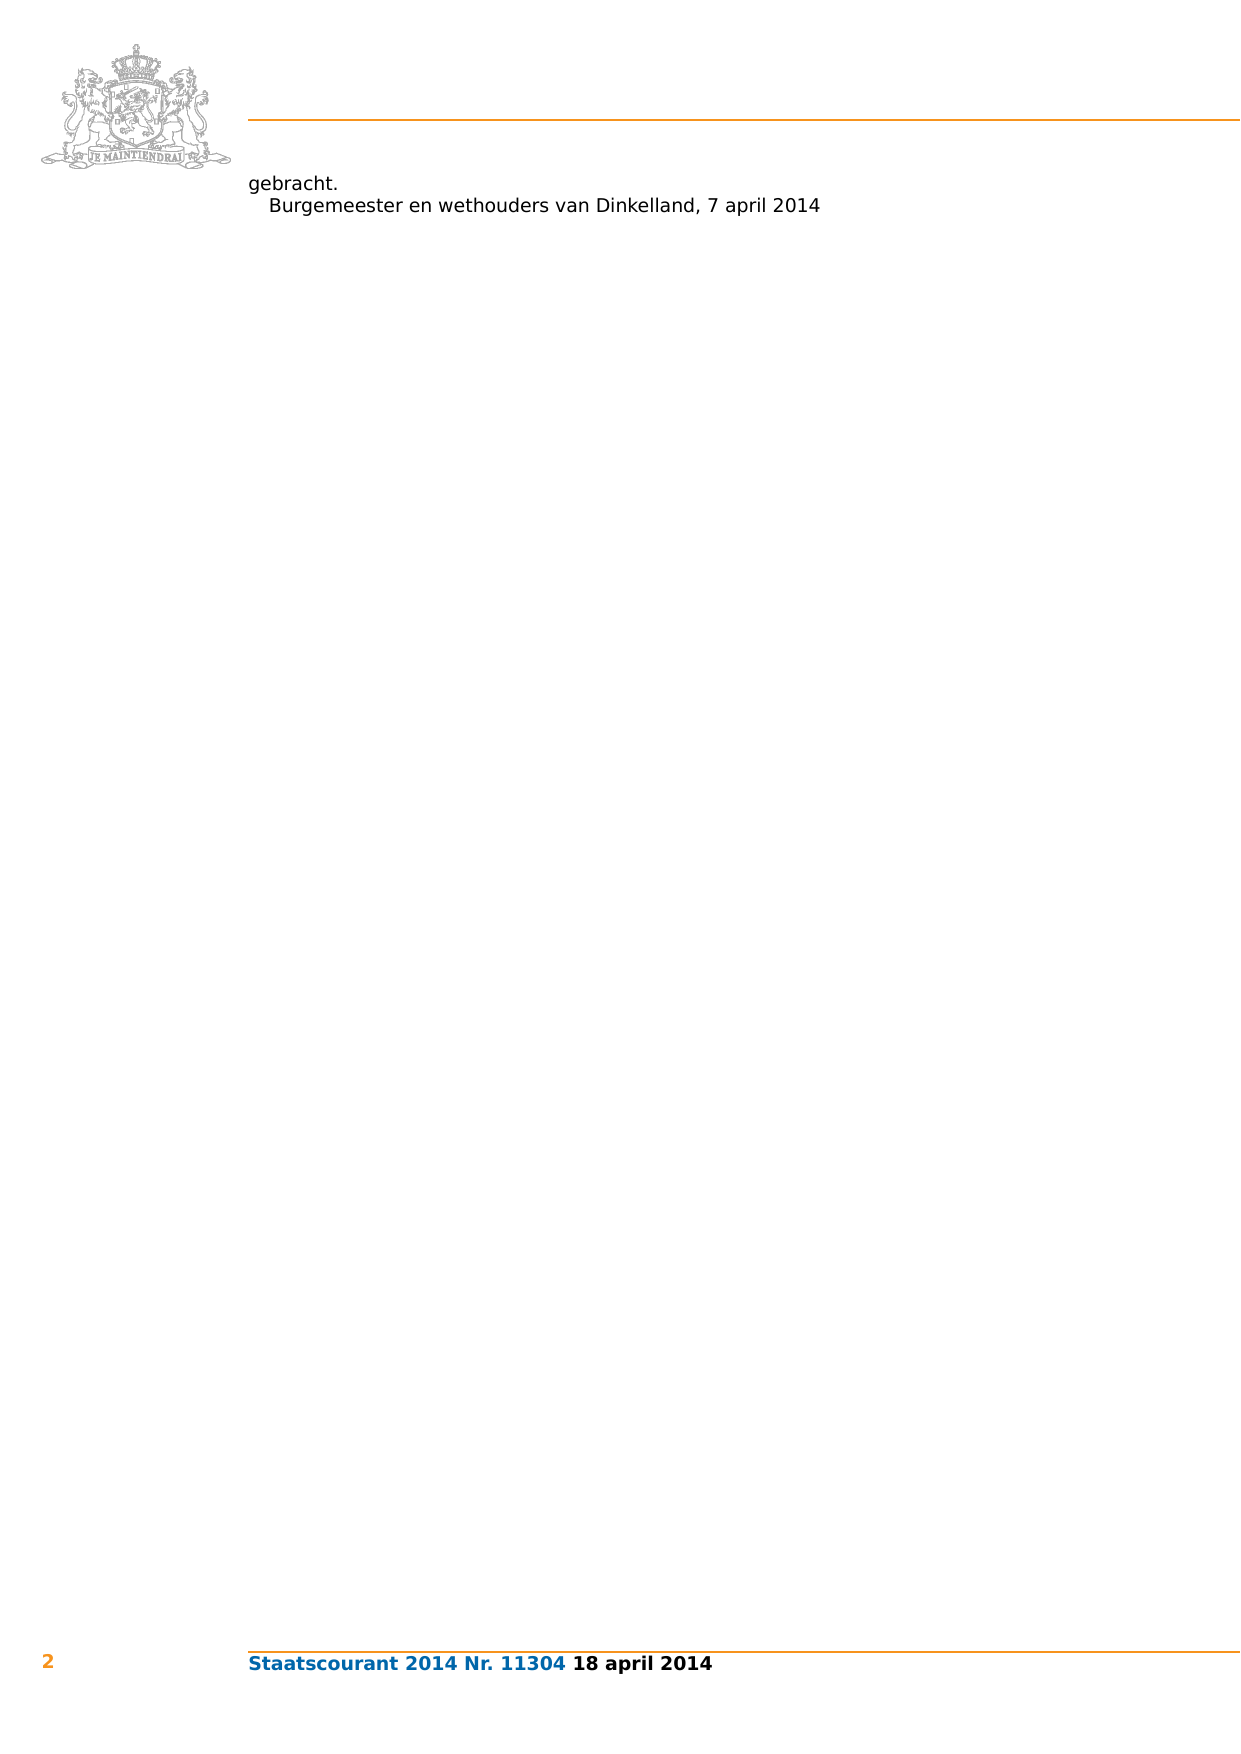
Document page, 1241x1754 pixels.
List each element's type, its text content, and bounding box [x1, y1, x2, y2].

text Burgemeester en wethouders van Dinkelland, 7 april 2014 [248, 195, 1163, 217]
text gebracht. [248, 173, 1163, 195]
picture [41, 44, 231, 169]
